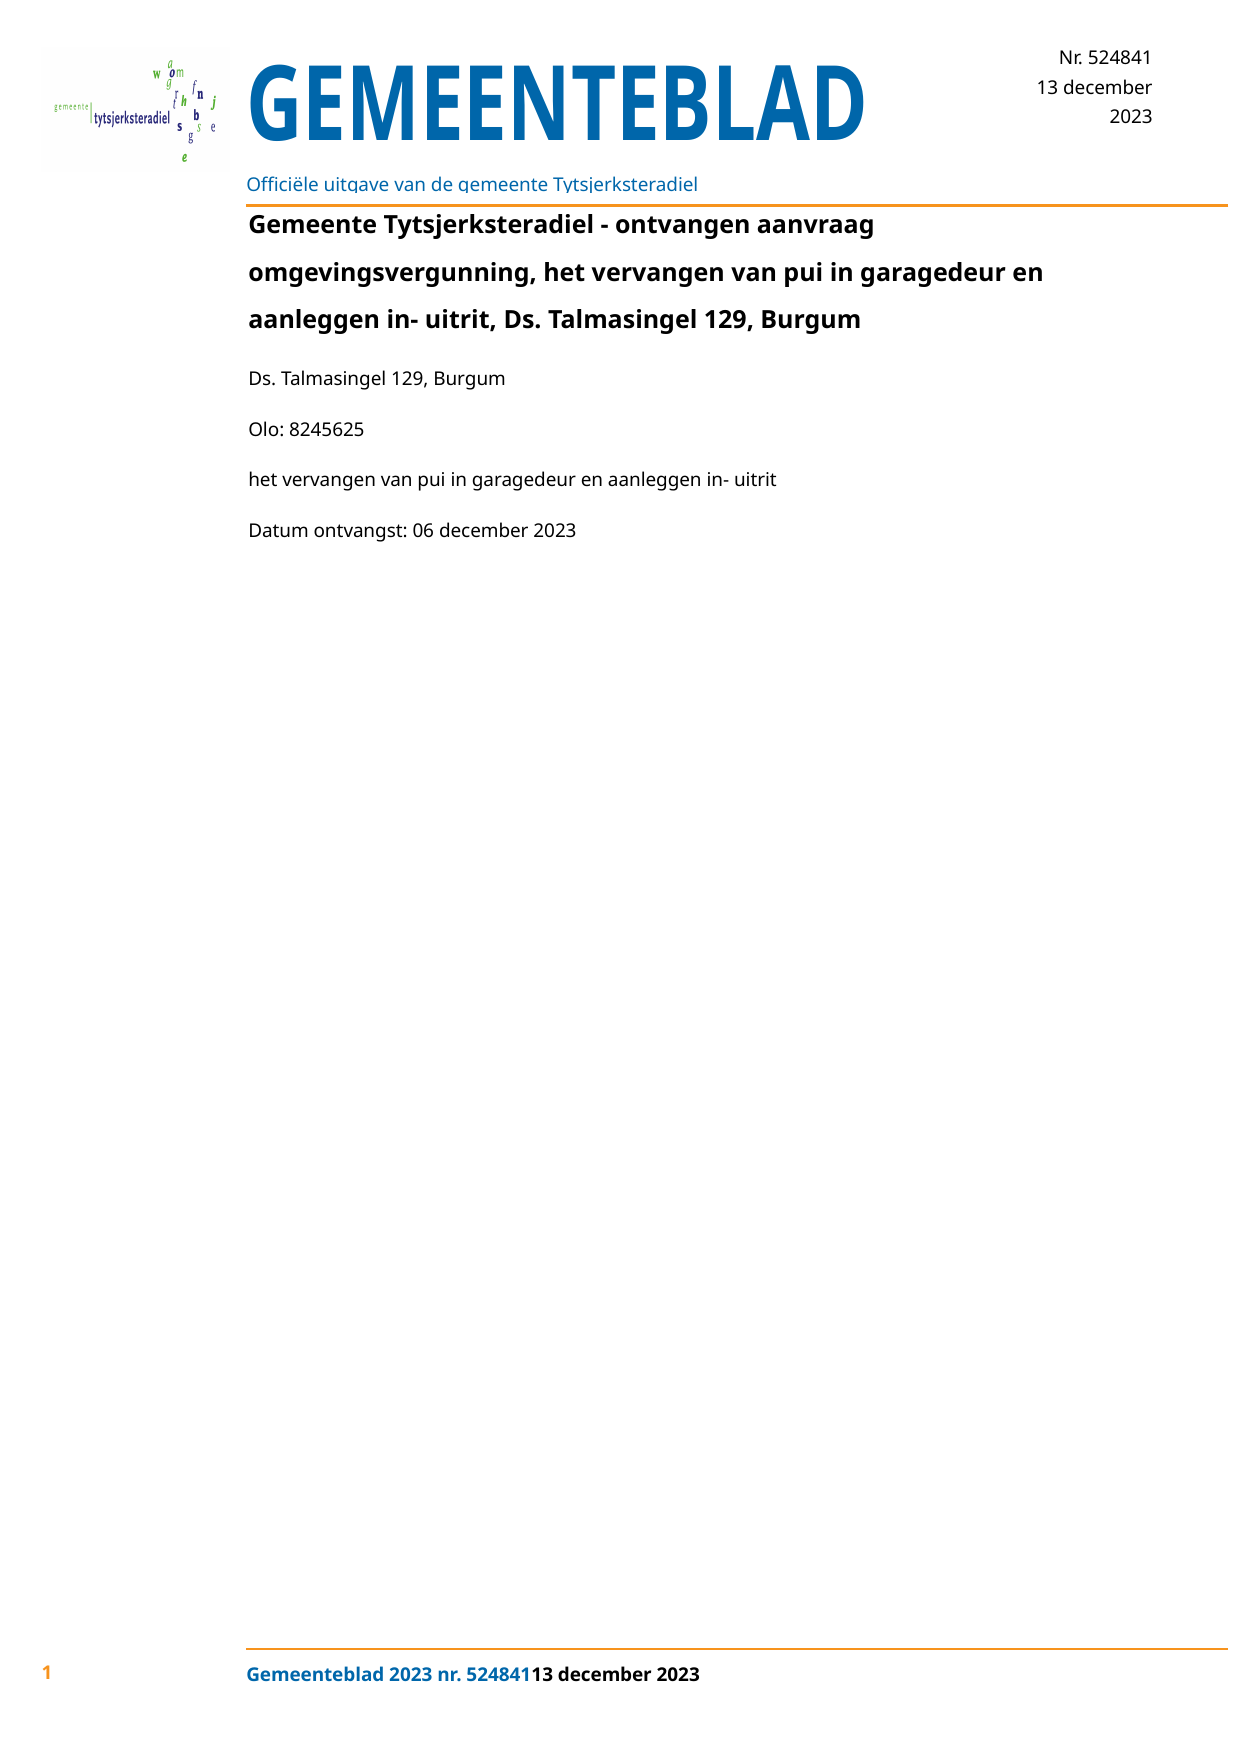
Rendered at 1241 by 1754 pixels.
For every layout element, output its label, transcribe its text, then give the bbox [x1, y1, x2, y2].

text Olo: 8245625 [248, 416, 1152, 442]
text het vervangen van pui in garagedeur en aanleggen in- uitrit [248, 466, 1152, 492]
text Gemeente Tytsjerksteradiel - ontvangen aanvraag omgevingsvergunning, het vervangen van pui in garagedeur en aanleggen in- uitrit, Ds. Talmasingel 129, Burgum [248, 207, 1152, 336]
text Ds. Talmasingel 129, Burgum [248, 366, 1152, 391]
text Datum ontvangst: 06 december 2023 [248, 517, 1152, 542]
picture [41, 47, 231, 172]
